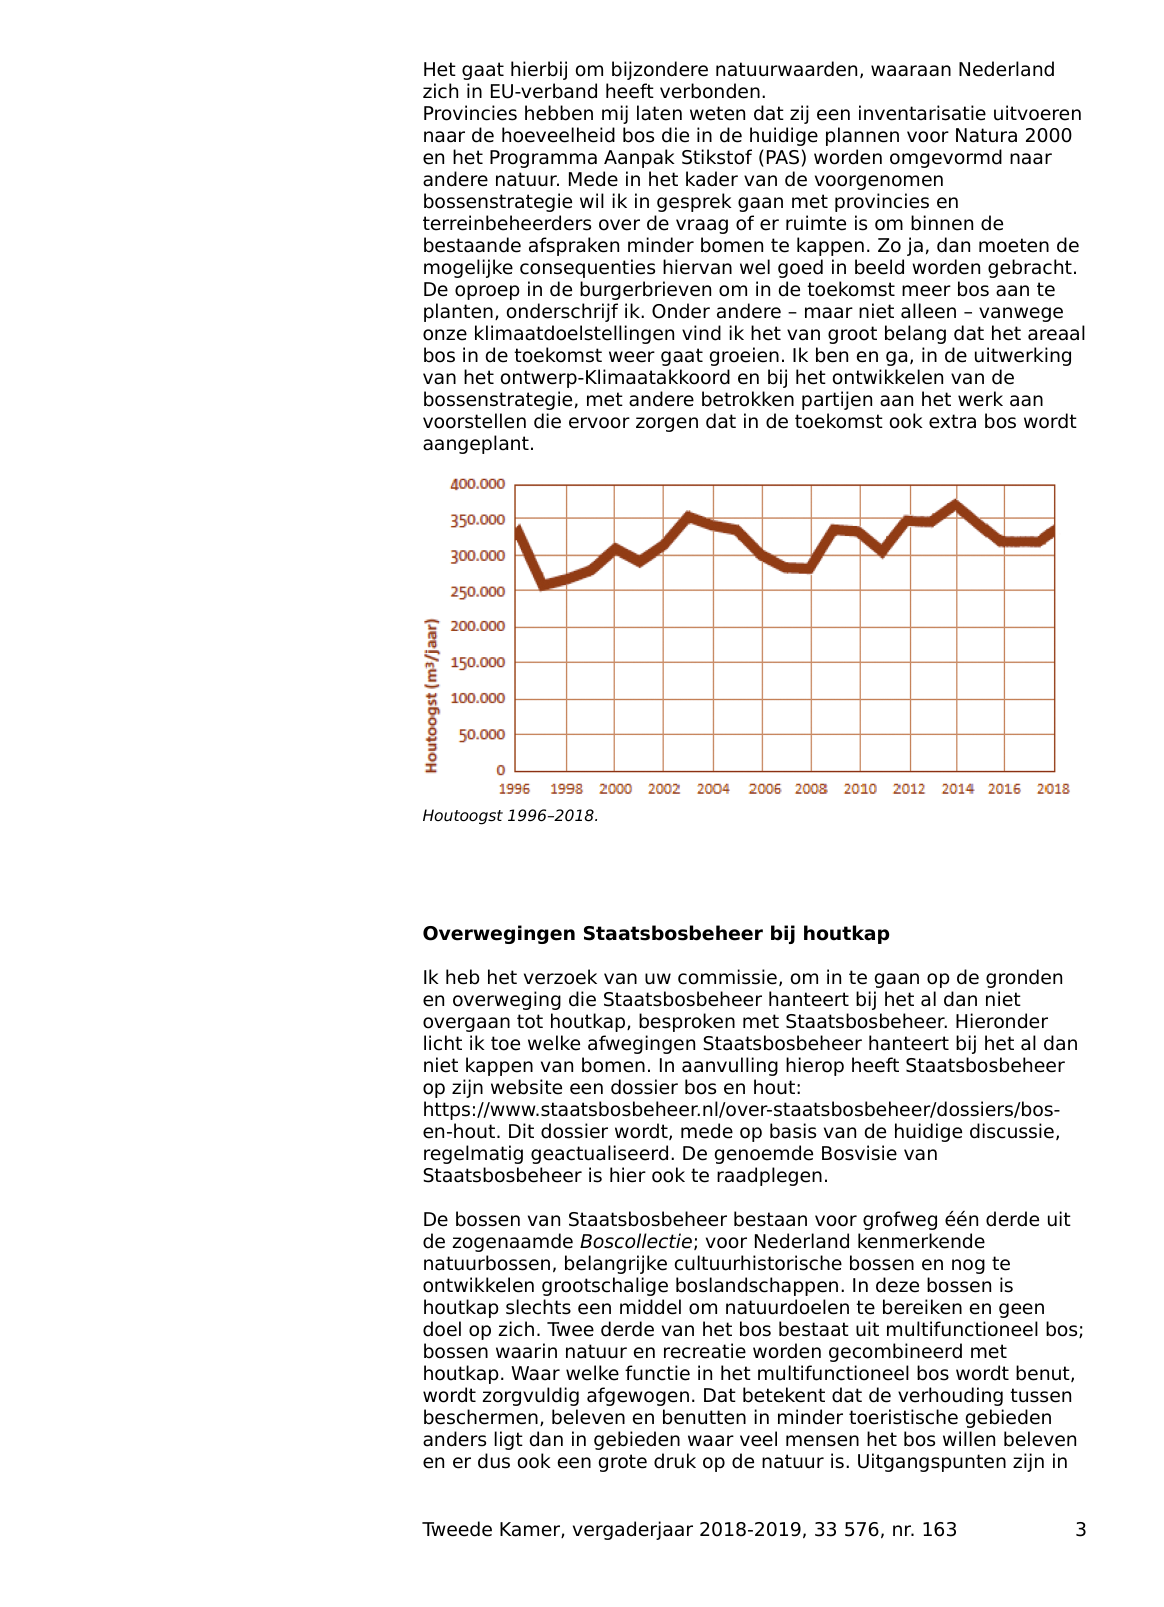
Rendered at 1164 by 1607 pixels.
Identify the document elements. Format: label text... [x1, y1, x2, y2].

text De bossen van Staatsbosbeheer bestaan voor grofweg één derde uit de zogenaamde Boscollectie; voor Nederland kenmerkende natuurbossen, belangrijke cultuurhistorische bossen en nog te ontwikkelen grootschalige boslandschappen. In deze bossen is houtkap slechts een middel om natuurdoelen te bereiken en geen doel op zich. Twee derde van het bos bestaat uit multifunctioneel bos; bossen waarin natuur en recreatie worden gecombineerd met houtkap. Waar welke functie in het multifunctioneel bos wordt benut, wordt zorgvuldig afgewogen. Dat betekent dat de verhouding tussen beschermen, beleven en benutten in minder toeristische gebieden anders ligt dan in gebieden waar veel mensen het bos willen beleven en er dus ook een grote druk op de natuur is. Uitgangspunten zijn in [422, 1209, 1087, 1473]
subtitle Overwegingen Staatsbosbeheer bij houtkap [422, 923, 1087, 945]
text Houtoogst 1996–2018. [422, 807, 1072, 826]
text De oproep in de burgerbrieven om in de toekomst meer bos aan te planten, onderschrijf ik. Onder andere – maar niet alleen – vanwege onze klimaatdoelstellingen vind ik het van groot belang dat het areaal bos in de toekomst weer gaat groeien. Ik ben en ga, in de uitwerking van het ontwerp-Klimaatakkoord en bij het ontwikkelen van de bossenstrategie, met andere betrokken partijen aan het werk aan voorstellen die ervoor zorgen dat in de toekomst ook extra bos wordt aangeplant. [422, 279, 1087, 455]
text Provincies hebben mij laten weten dat zij een inventarisatie uitvoeren naar de hoeveelheid bos die in de huidige plannen voor Natura 2000 en het Programma Aanpak Stikstof (PAS) worden omgevormd naar andere natuur. Mede in het kader van de voorgenomen bossenstrategie wil ik in gesprek gaan met provincies en terreinbeheerders over de vraag of er ruimte is om binnen de bestaande afspraken minder bomen te kappen. Zo ja, dan moeten de mogelijke consequenties hiervan wel goed in beeld worden gebracht. [422, 103, 1087, 279]
text Het gaat hierbij om bijzondere natuurwaarden, waaraan Nederland zich in EU-verband heeft verbonden. [422, 59, 1087, 103]
picture [422, 476, 1072, 796]
text Ik heb het verzoek van uw commissie, om in te gaan op de gronden en overweging die Staatsbosbeheer hanteert bij het al dan niet overgaan tot houtkap, besproken met Staatsbosbeheer. Hieronder licht ik toe welke afwegingen Staatsbosbeheer hanteert bij het al dan niet kappen van bomen. In aanvulling hierop heeft Staatsbosbeheer op zijn website een dossier bos en hout: [422, 967, 1087, 1099]
text https://www.staatsbosbeheer.nl/over-staatsbosbeheer/dossiers/bos-en-hout. Dit dossier wordt, mede op basis van de huidige discussie, regelmatig geactualiseerd. De genoemde Bosvisie van Staatsbosbeheer is hier ook te raadplegen. [422, 1099, 1087, 1187]
